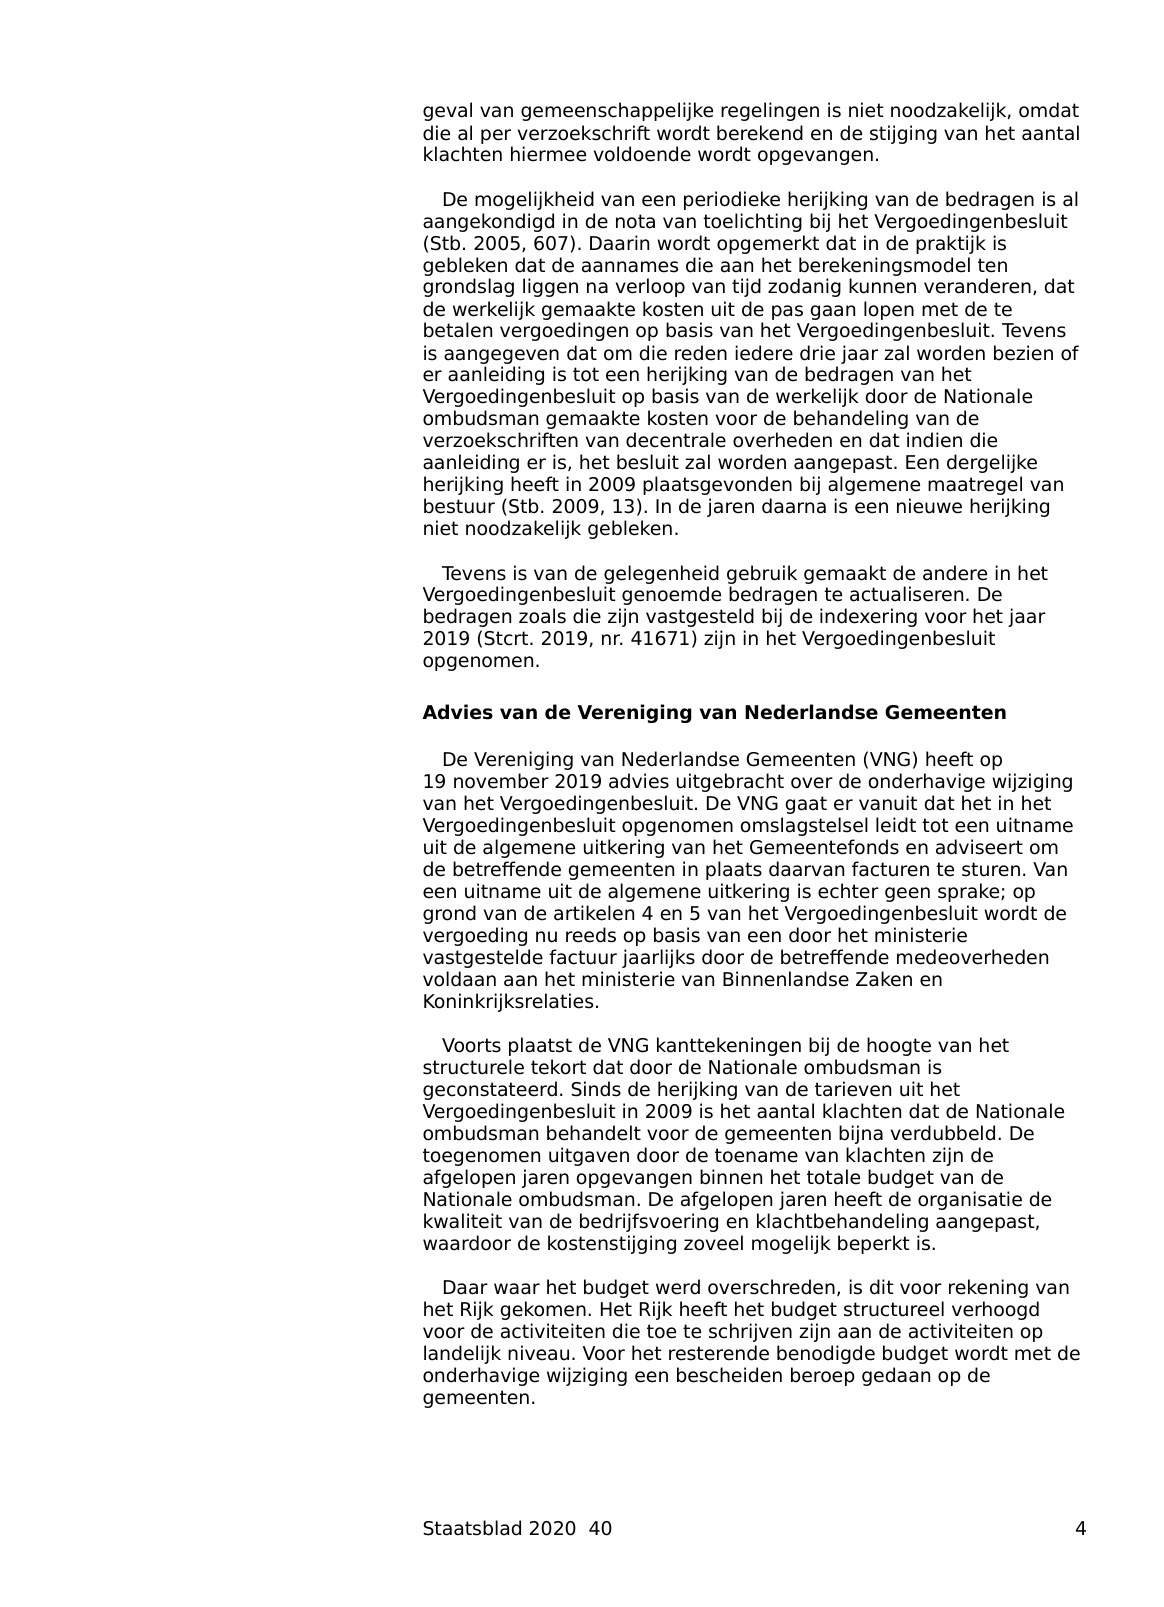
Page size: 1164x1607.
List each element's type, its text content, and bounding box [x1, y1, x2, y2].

text geval van gemeenschappelijke regelingen is niet noodzakelijk, omdat die al per verzoekschrift wordt berekend en de stijging van het aantal klachten hiermee voldoende wordt opgevangen. [422, 100, 1087, 166]
text Daar waar het budget werd overschreden, is dit voor rekening van het Rijk gekomen. Het Rijk heeft het budget structureel verhoogd voor de activiteiten die toe te schrijven zijn aan de activiteiten op landelijk niveau. Voor het resterende benodigde budget wordt met de onderhavige wijziging een bescheiden beroep gedaan op de gemeenten. [422, 1277, 1087, 1409]
subtitle Advies van de Vereniging van Nederlandse Gemeenten [422, 702, 1087, 724]
text De Vereniging van Nederlandse Gemeenten (VNG) heeft op 19 november 2019 advies uitgebracht over de onderhavige wijziging van het Vergoedingenbesluit. De VNG gaat er vanuit dat het in het Vergoedingenbesluit opgenomen omslagstelsel leidt tot een uitname uit de algemene uitkering van het Gemeentefonds en adviseert om de betreffende gemeenten in plaats daarvan facturen te sturen. Van een uitname uit de algemene uitkering is echter geen sprake; op grond van de artikelen 4 en 5 van het Vergoedingenbesluit wordt de vergoeding nu reeds op basis van een door het ministerie vastgestelde factuur jaarlijks door de betreffende medeoverheden voldaan aan het ministerie van Binnenlandse Zaken en Koninkrijksrelaties. [422, 749, 1087, 1013]
text Voorts plaatst de VNG kanttekeningen bij de hoogte van het structurele tekort dat door de Nationale ombudsman is geconstateerd. Sinds de herijking van de tarieven uit het Vergoedingenbesluit in 2009 is het aantal klachten dat de Nationale ombudsman behandelt voor de gemeenten bijna verdubbeld. De toegenomen uitgaven door de toename van klachten zijn de afgelopen jaren opgevangen binnen het totale budget van de Nationale ombudsman. De afgelopen jaren heeft de organisatie de kwaliteit van de bedrijfsvoering en klachtbehandeling aangepast, waardoor de kostenstijging zoveel mogelijk beperkt is. [422, 1035, 1087, 1255]
text Tevens is van de gelegenheid gebruik gemaakt de andere in het Vergoedingenbesluit genoemde bedragen te actualiseren. De bedragen zoals die zijn vastgesteld bij de indexering voor het jaar 2019 (Stcrt. 2019, nr. 41671) zijn in het Vergoedingenbesluit opgenomen. [422, 562, 1087, 672]
text De mogelijkheid van een periodieke herijking van de bedragen is al aangekondigd in de nota van toelichting bij het Vergoedingenbesluit (Stb. 2005, 607). Daarin wordt opgemerkt dat in de praktijk is gebleken dat de aannames die aan het berekeningsmodel ten grondslag liggen na verloop van tijd zodanig kunnen veranderen, dat de werkelijk gemaakte kosten uit de pas gaan lopen met de te betalen vergoedingen op basis van het Vergoedingenbesluit. Tevens is aangegeven dat om die reden iedere drie jaar zal worden bezien of er aanleiding is tot een herijking van de bedragen van het Vergoedingenbesluit op basis van de werkelijk door de Nationale ombudsman gemaakte kosten voor de behandeling van de verzoekschriften van decentrale overheden en dat indien die aanleiding er is, het besluit zal worden aangepast. Een dergelijke herijking heeft in 2009 plaatsgevonden bij algemene maatregel van bestuur (Stb. 2009, 13). In de jaren daarna is een nieuwe herijking niet noodzakelijk gebleken. [422, 188, 1087, 540]
